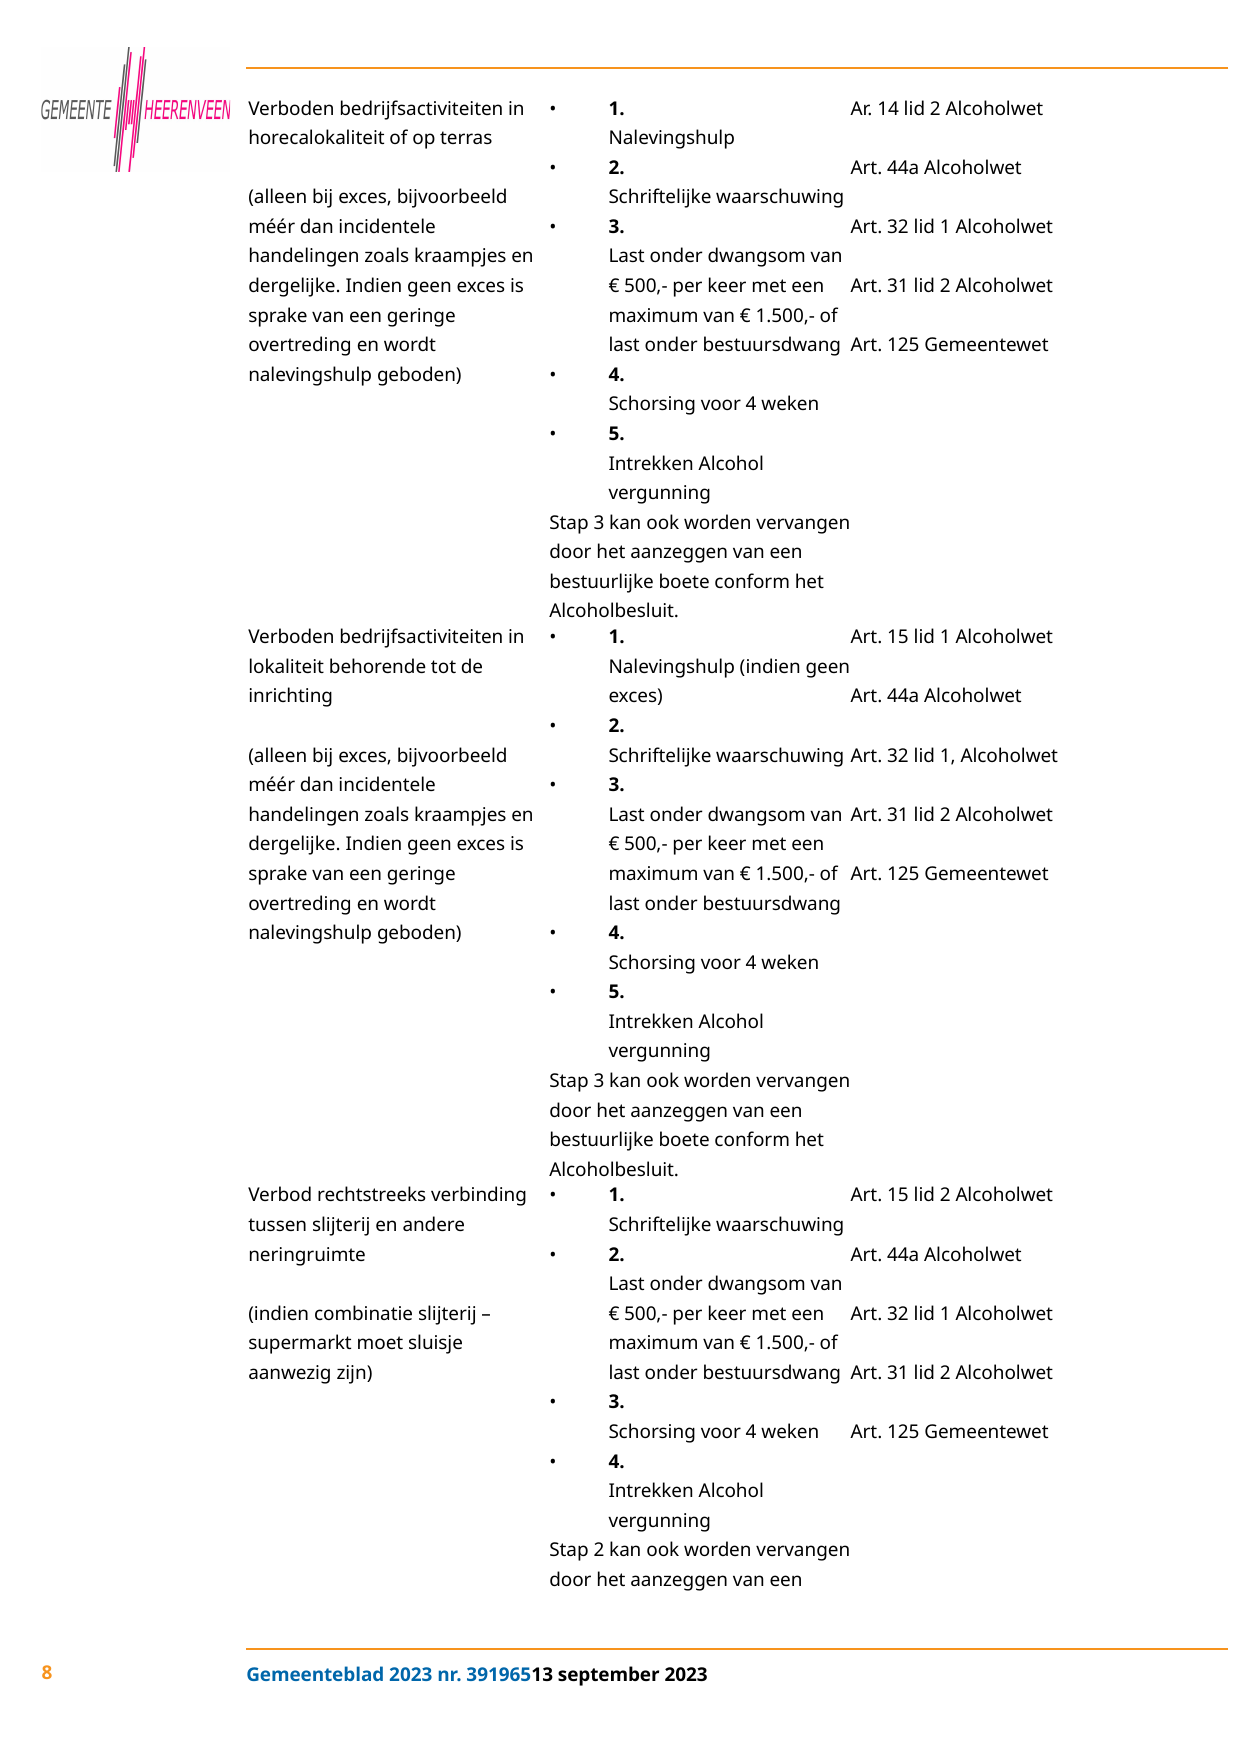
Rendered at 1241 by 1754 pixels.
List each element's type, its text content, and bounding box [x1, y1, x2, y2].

table_cell Verboden bedrijfsactiviteiten in horecalokaliteit of op terras (alleen bij exces, bijvoorbeeld méér dan incidentele handelingen zoals kraampjes en dergelijke. Indien geen exces is sprake van een geringe overtreding en wordt nalevingshulp geboden) [248, 95, 549, 623]
table_cell Art. 15 lid 1 Alcoholwet Art. 44a Alcoholwet Art. 32 lid 1, Alcoholwet Art. 31 lid 2 Alcoholwet Art. 125 Gemeentewet [850, 624, 1152, 1182]
table_cell Verbod rechtstreeks verbinding tussen slijterij en andere neringruimte (indien combinatie slijterij – supermarkt moet sluisje aanwezig zijn) [248, 1182, 549, 1592]
picture [41, 47, 231, 172]
table_cell 1. Schriftelijke waarschuwing 2. Last onder dwangsom van € 500,- per keer met een maximum van € 1.500,- of last onder bestuursdwang 3. Schorsing voor 4 weken 4. Intrekken Alcohol vergunning Stap 2 kan ook worden vervangen door het aanzeggen van een [549, 1182, 850, 1592]
table_cell Art. 15 lid 2 Alcoholwet Art. 44a Alcoholwet Art. 32 lid 1 Alcoholwet Art. 31 lid 2 Alcoholwet Art. 125 Gemeentewet [850, 1182, 1152, 1592]
table_cell 1. Nalevingshulp (indien geen exces) 2. Schriftelijke waarschuwing 3. Last onder dwangsom van € 500,- per keer met een maximum van € 1.500,- of last onder bestuursdwang 4. Schorsing voor 4 weken 5. Intrekken Alcohol vergunning Stap 3 kan ook worden vervangen door het aanzeggen van een bestuurlijke boete conform het Alcoholbesluit. [549, 624, 850, 1182]
table_cell Ar. 14 lid 2 Alcoholwet Art. 44a Alcoholwet Art. 32 lid 1 Alcoholwet Art. 31 lid 2 Alcoholwet Art. 125 Gemeentewet [850, 95, 1152, 623]
table_cell 1. Nalevingshulp 2. Schriftelijke waarschuwing 3. Last onder dwangsom van € 500,- per keer met een maximum van € 1.500,- of last onder bestuursdwang 4. Schorsing voor 4 weken 5. Intrekken Alcohol vergunning Stap 3 kan ook worden vervangen door het aanzeggen van een bestuurlijke boete conform het Alcoholbesluit. [549, 95, 850, 623]
table_cell Verboden bedrijfsactiviteiten in lokaliteit behorende tot de inrichting (alleen bij exces, bijvoorbeeld méér dan incidentele handelingen zoals kraampjes en dergelijke. Indien geen exces is sprake van een geringe overtreding en wordt nalevingshulp geboden) [248, 624, 549, 1182]
